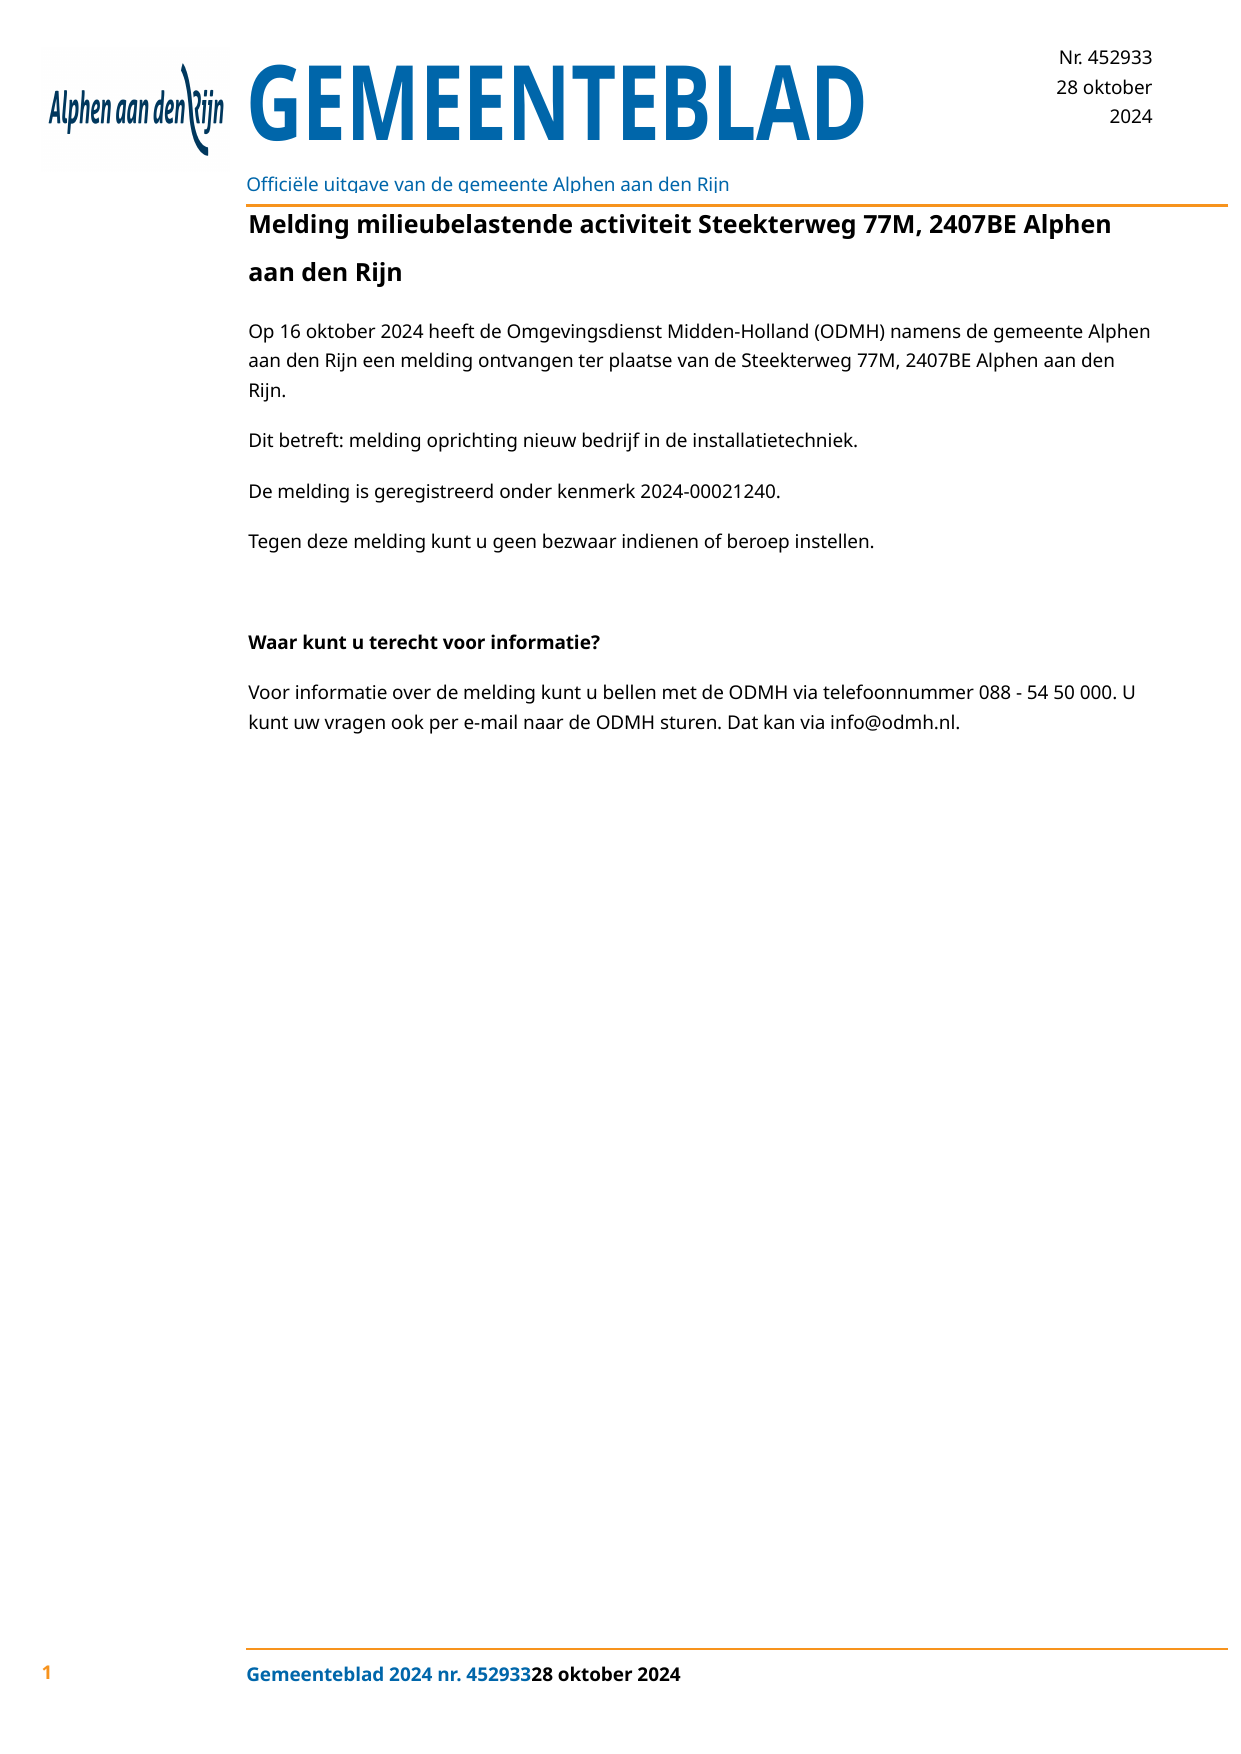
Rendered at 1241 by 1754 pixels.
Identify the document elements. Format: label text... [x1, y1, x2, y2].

text Tegen deze melding kunt u geen bezwaar indienen of beroep instellen. [248, 528, 1152, 554]
text De melding is geregistreerd onder kenmerk 2024-00021240. [248, 478, 1152, 504]
picture [41, 47, 231, 172]
text Op 16 oktober 2024 heeft de Omgevingsdienst Midden-Holland (ODMH) namens de gemeente Alphen aan den Rijn een melding ontvangen ter plaatse van de Steekterweg 77M, 2407BE Alphen aan den Rijn. [248, 318, 1152, 403]
text Waar kunt u terecht voor informatie? [248, 629, 1152, 655]
text Melding milieubelastende activiteit Steekterweg 77M, 2407BE Alphen aan den Rijn [248, 207, 1152, 288]
text Dit betreft: melding oprichting nieuw bedrijf in de installatietechniek. [248, 427, 1152, 453]
text Voor informatie over de melding kunt u bellen met de ODMH via telefoonnummer 088 - 54 50 000. U kunt uw vragen ook per e-mail naar de ODMH sturen. Dat kan via info@odmh.nl. [248, 679, 1152, 735]
